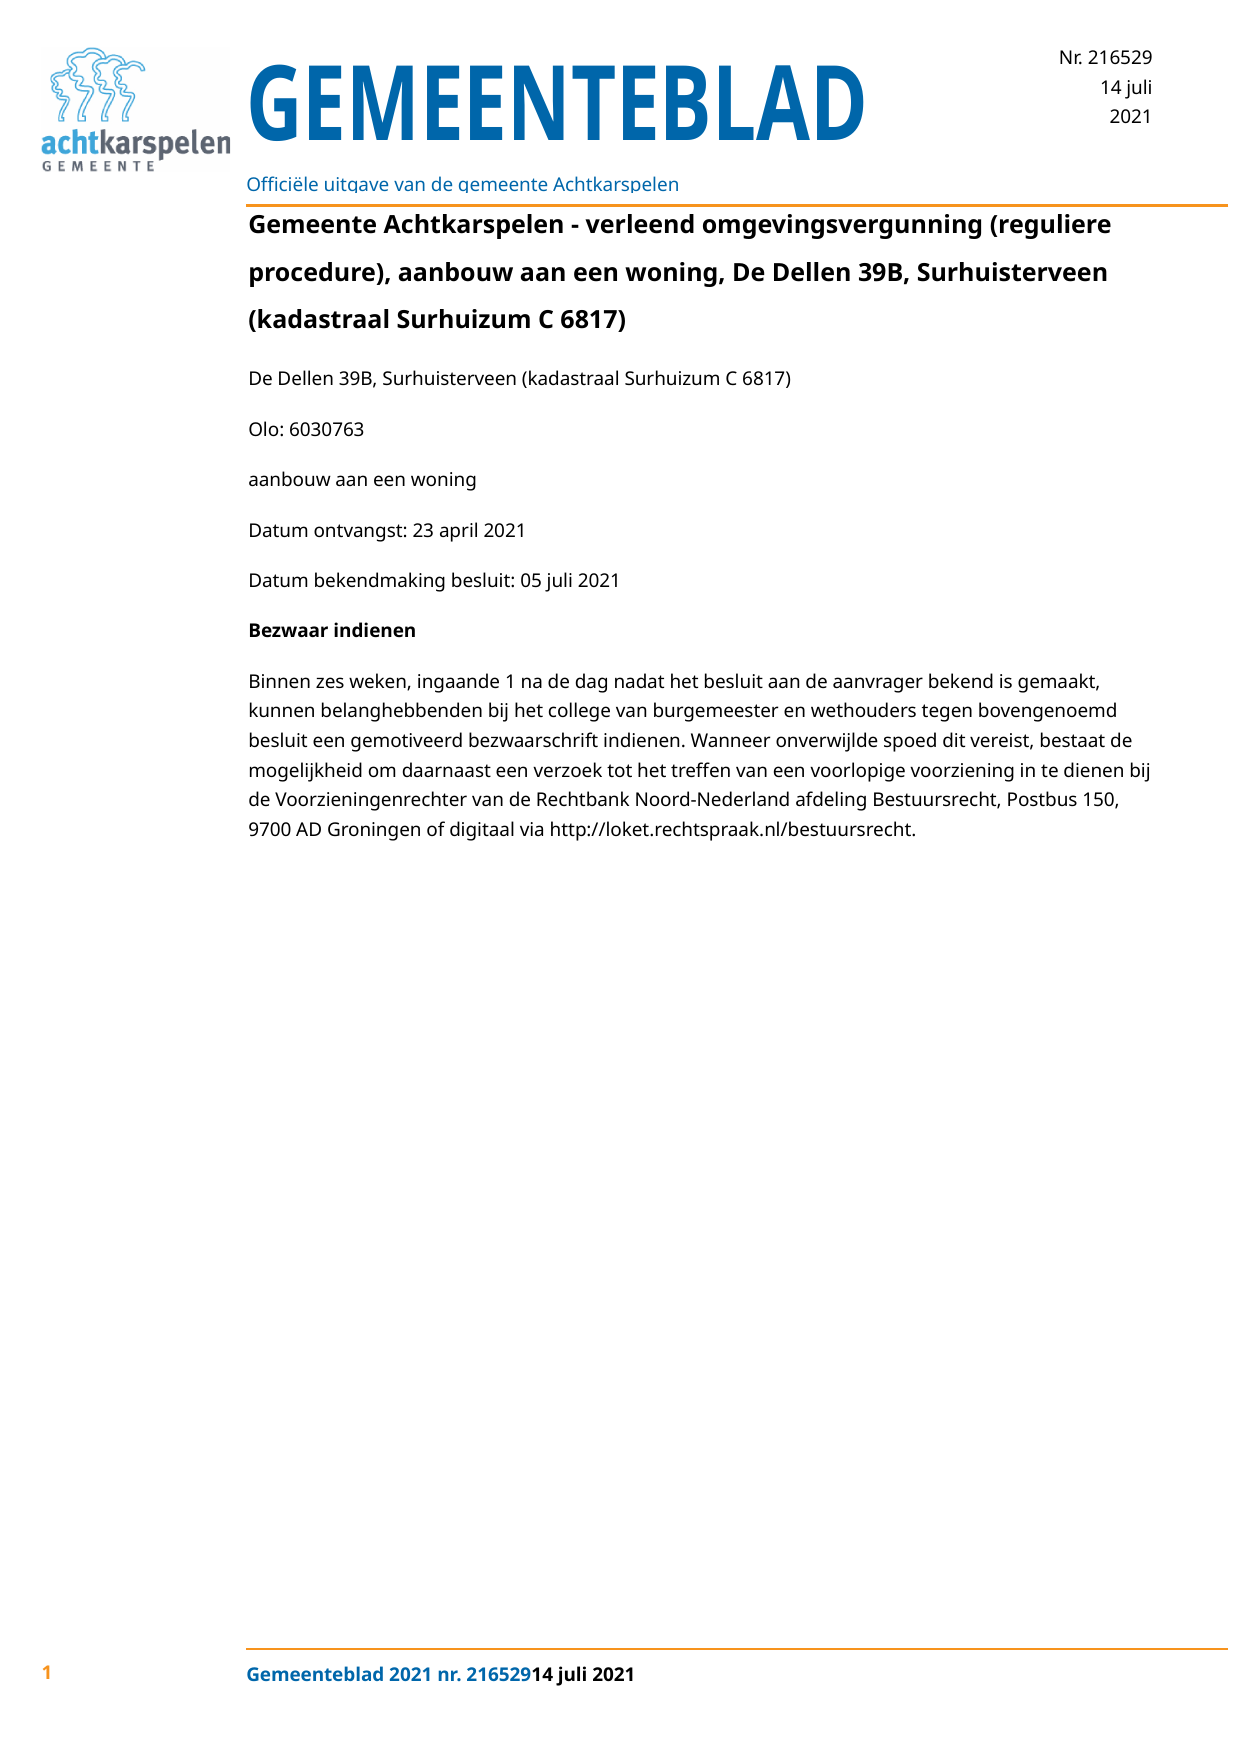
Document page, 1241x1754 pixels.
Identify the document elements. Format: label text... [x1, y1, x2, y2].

text Datum bekendmaking besluit: 05 juli 2021 [248, 567, 1152, 593]
text aanbouw aan een woning [248, 466, 1152, 492]
text Bezwaar indienen [248, 618, 1152, 643]
text Datum ontvangst: 23 april 2021 [248, 517, 1152, 542]
picture [41, 47, 231, 172]
text Binnen zes weken, ingaande 1 na de dag nadat het besluit aan de aanvrager bekend is gemaakt, kunnen belanghebbenden bij het college van burgemeester en wethouders tegen bovengenoemd besluit een gemotiveerd bezwaarschrift indienen. Wanneer onverwijlde spoed dit vereist, bestaat de mogelijkheid om daarnaast een verzoek tot het treffen van een voorlopige voorziening in te dienen bij de Voorzieningenrechter van de Rechtbank Noord-Nederland afdeling Bestuursrecht, Postbus 150, 9700 AD Groningen of digitaal via http://loket.rechtspraak.nl/bestuursrecht. [248, 668, 1152, 842]
text Gemeente Achtkarspelen - verleend omgevingsvergunning (reguliere procedure), aanbouw aan een woning, De Dellen 39B, Surhuisterveen (kadastraal Surhuizum C 6817) [248, 207, 1152, 336]
text Olo: 6030763 [248, 416, 1152, 442]
text De Dellen 39B, Surhuisterveen (kadastraal Surhuizum C 6817) [248, 366, 1152, 391]
